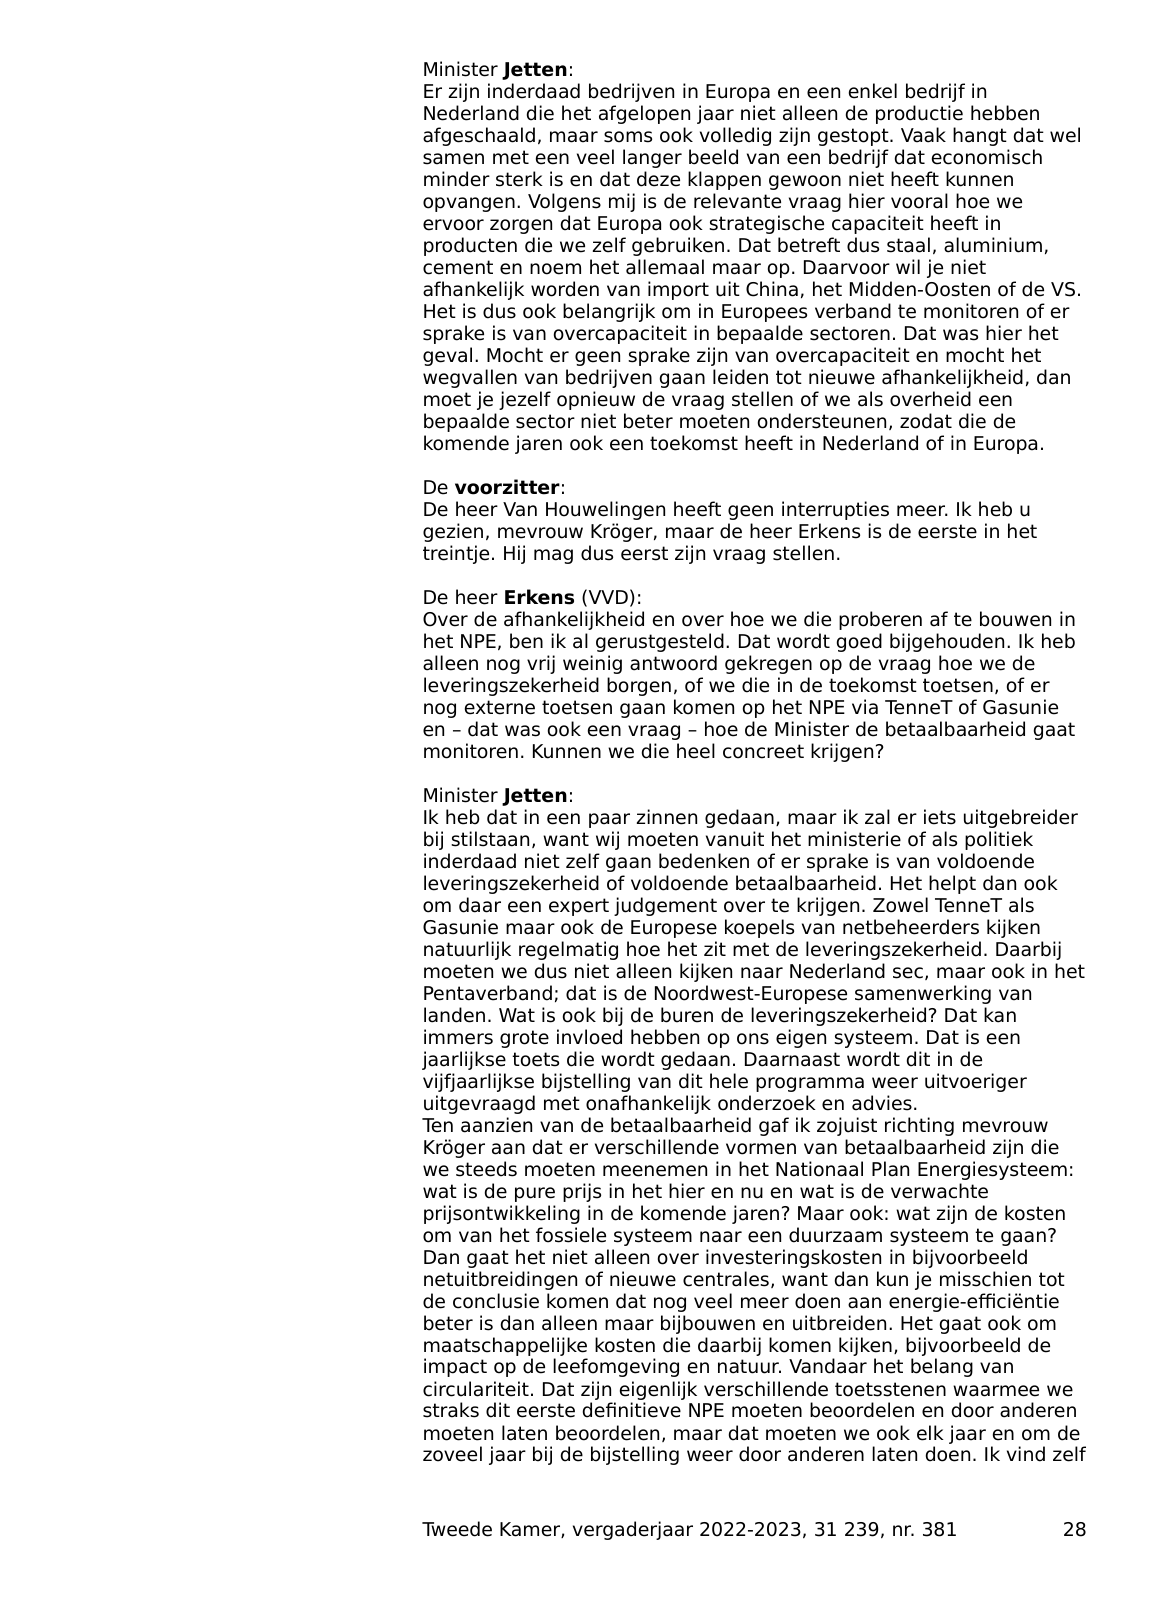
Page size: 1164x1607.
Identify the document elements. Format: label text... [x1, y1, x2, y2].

text Er zijn inderdaad bedrijven in Europa en een enkel bedrijf in Nederland die het afgelopen jaar niet alleen de productie hebben afgeschaald, maar soms ook volledig zijn gestopt. Vaak hangt dat wel samen met een veel langer beeld van een bedrijf dat economisch minder sterk is en dat deze klappen gewoon niet heeft kunnen opvangen. Volgens mij is de relevante vraag hier vooral hoe we ervoor zorgen dat Europa ook strategische capaciteit heeft in producten die we zelf gebruiken. Dat betreft dus staal, aluminium, cement en noem het allemaal maar op. Daarvoor wil je niet afhankelijk worden van import uit China, het Midden-Oosten of de VS. Het is dus ook belangrijk om in Europees verband te monitoren of er sprake is van overcapaciteit in bepaalde sectoren. Dat was hier het geval. Mocht er geen sprake zijn van overcapaciteit en mocht het wegvallen van bedrijven gaan leiden tot nieuwe afhankelijkheid, dan moet je jezelf opnieuw de vraag stellen of we als overheid een bepaalde sector niet beter moeten ondersteunen, zodat die de komende jaren ook een toekomst heeft in Nederland of in Europa. [422, 81, 1087, 455]
text Over de afhankelijkheid en over hoe we die proberen af te bouwen in het NPE, ben ik al gerustgesteld. Dat wordt goed bijgehouden. Ik heb alleen nog vrij weinig antwoord gekregen op de vraag hoe we de leveringszekerheid borgen, of we die in de toekomst toetsen, of er nog externe toetsen gaan komen op het NPE via TenneT of Gasunie en – dat was ook een vraag – hoe de Minister de betaalbaarheid gaat monitoren. Kunnen we die heel concreet krijgen? [422, 609, 1087, 763]
text De heer Van Houwelingen heeft geen interrupties meer. Ik heb u gezien, mevrouw Kröger, maar de heer Erkens is de eerste in het treintje. Hij mag dus eerst zijn vraag stellen. [422, 499, 1087, 565]
text Ik heb dat in een paar zinnen gedaan, maar ik zal er iets uitgebreider bij stilstaan, want wij moeten vanuit het ministerie of als politiek inderdaad niet zelf gaan bedenken of er sprake is van voldoende leveringszekerheid of voldoende betaalbaarheid. Het helpt dan ook om daar een expert judgement over te krijgen. Zowel TenneT als Gasunie maar ook de Europese koepels van netbeheerders kijken natuurlijk regelmatig hoe het zit met de leveringszekerheid. Daarbij moeten we dus niet alleen kijken naar Nederland sec, maar ook in het Pentaverband; dat is de Noordwest-Europese samenwerking van landen. Wat is ook bij de buren de leveringszekerheid? Dat kan immers grote invloed hebben op ons eigen systeem. Dat is een jaarlijkse toets die wordt gedaan. Daarnaast wordt dit in de vijfjaarlijkse bijstelling van dit hele programma weer uitvoeriger uitgevraagd met onafhankelijk onderzoek en advies. [422, 807, 1087, 1115]
text Minister Jetten: [422, 785, 1087, 807]
text De heer Erkens (VVD): [422, 587, 1087, 609]
text Ten aanzien van de betaalbaarheid gaf ik zojuist richting mevrouw Kröger aan dat er verschillende vormen van betaalbaarheid zijn die we steeds moeten meenemen in het Nationaal Plan Energiesysteem: wat is de pure prijs in het hier en nu en wat is de verwachte prijsontwikkeling in de komende jaren? Maar ook: wat zijn de kosten om van het fossiele systeem naar een duurzaam systeem te gaan? Dan gaat het niet alleen over investeringskosten in bijvoorbeeld netuitbreidingen of nieuwe centrales, want dan kun je misschien tot de conclusie komen dat nog veel meer doen aan energie-efficiëntie beter is dan alleen maar bijbouwen en uitbreiden. Het gaat ook om maatschappelijke kosten die daarbij komen kijken, bijvoorbeeld de impact op de leefomgeving en natuur. Vandaar het belang van circulariteit. Dat zijn eigenlijk verschillende toetsstenen waarmee we straks dit eerste definitieve NPE moeten beoordelen en door anderen moeten laten beoordelen, maar dat moeten we ook elk jaar en om de zoveel jaar bij de bijstelling weer door anderen laten doen. Ik vind zelf [422, 1115, 1087, 1466]
text Minister Jetten: [422, 59, 1087, 81]
text De voorzitter: [422, 477, 1087, 499]
